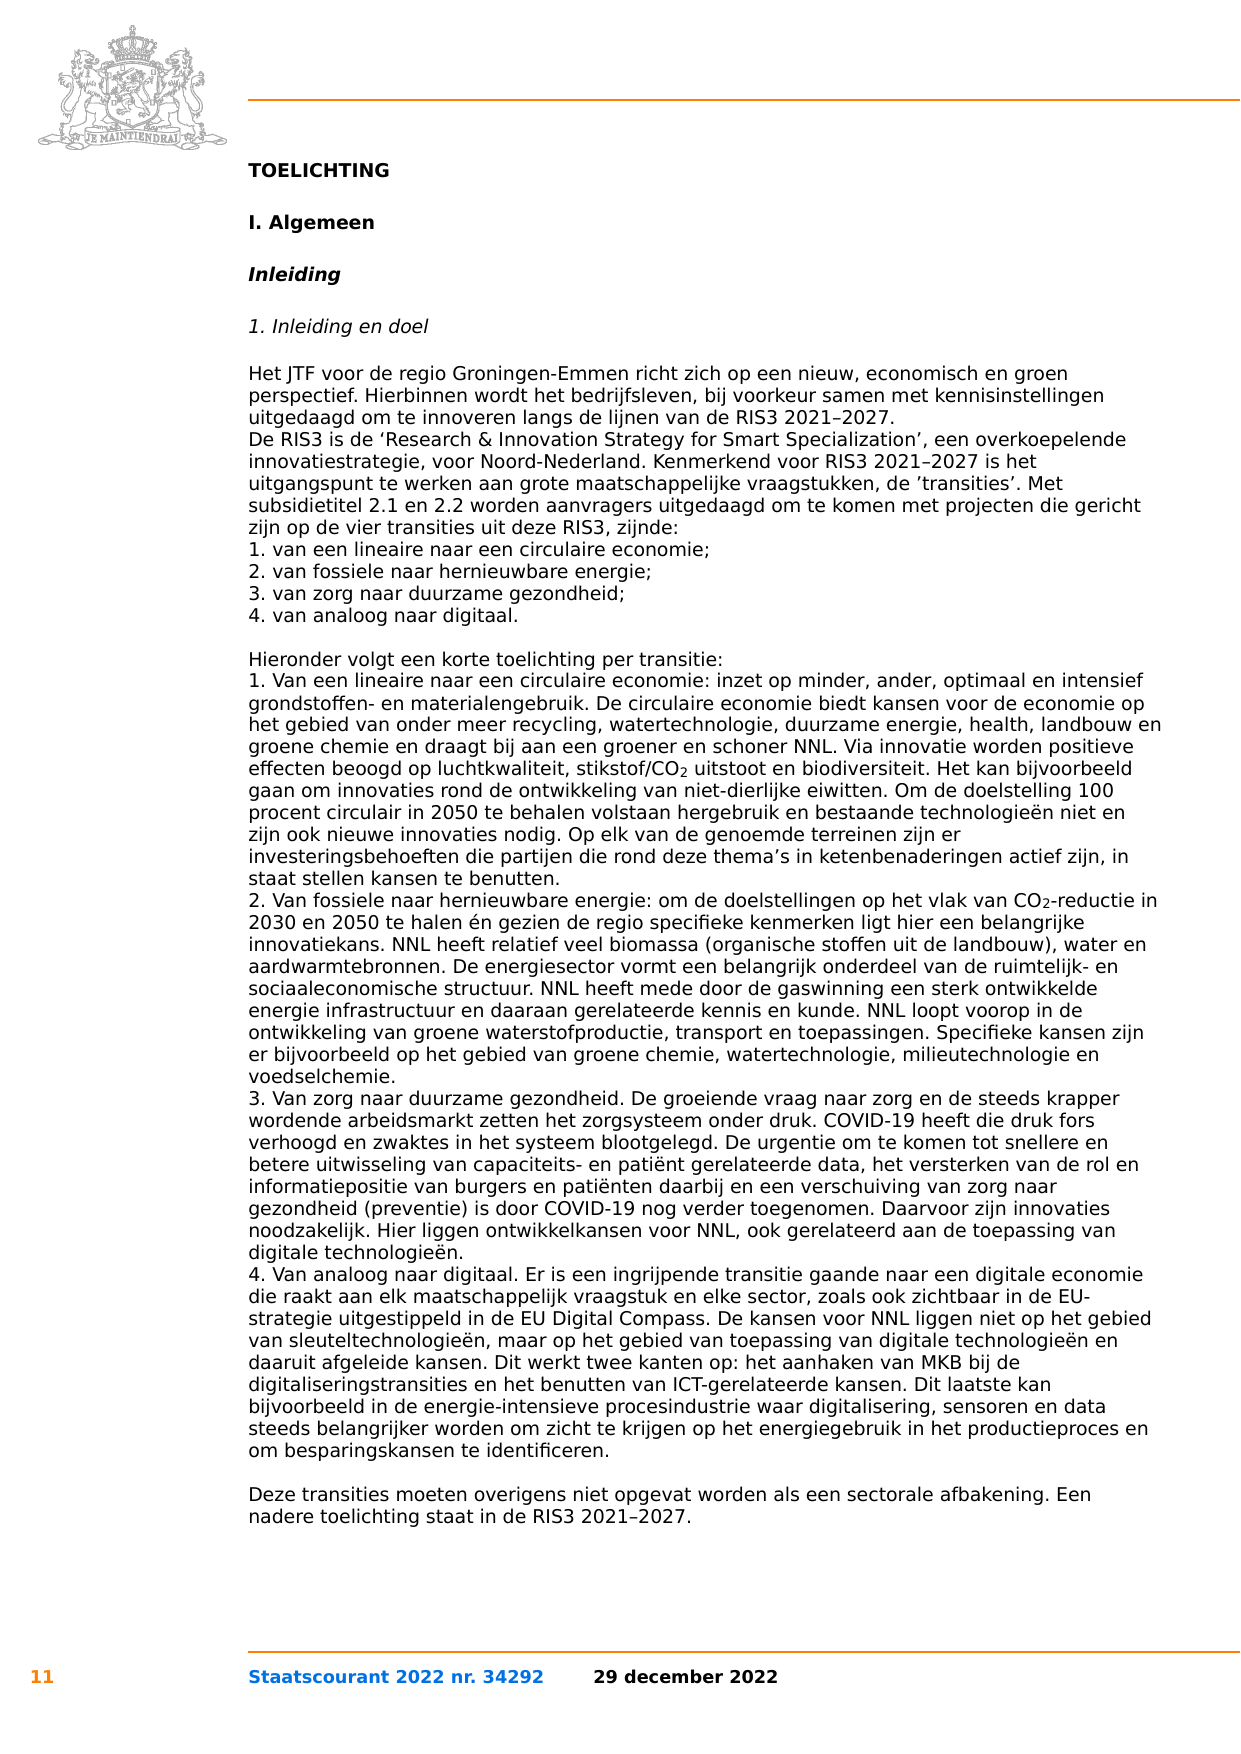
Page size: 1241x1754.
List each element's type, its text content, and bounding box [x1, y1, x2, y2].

text Het JTF voor de regio Groningen-Emmen richt zich op een nieuw, economisch en groen perspectief. Hierbinnen wordt het bedrijfsleven, bij voorkeur samen met kennisinstellingen uitgedaagd om te innoveren langs de lijnen van de RIS3 2021–2027. [248, 363, 1163, 429]
text 1. Van een lineaire naar een circulaire economie: inzet op minder, ander, optimaal en intensief grondstoffen- en materialengebruik. De circulaire economie biedt kansen voor de economie op het gebied van onder meer recycling, watertechnologie, duurzame energie, health, landbouw en groene chemie en draagt bij aan een groener en schoner NNL. Via innovatie worden positieve effecten beoogd op luchtkwaliteit, stikstof/CO2 uitstoot en biodiversiteit. Het kan bijvoorbeeld gaan om innovaties rond de ontwikkeling van niet-dierlijke eiwitten. Om de doelstelling 100 procent circulair in 2050 te behalen volstaan hergebruik en bestaande technologieën niet en zijn ook nieuwe innovaties nodig. Op elk van de genoemde terreinen zijn er investeringsbehoeften die partijen die rond deze thema’s in ketenbenaderingen actief zijn, in staat stellen kansen te benutten. [248, 670, 1163, 890]
text 3. van zorg naar duurzame gezondheid; [248, 583, 1163, 604]
text Hieronder volgt een korte toelichting per transitie: [248, 648, 1163, 670]
subtitle 1. Inleiding en doel [248, 316, 1163, 338]
subtitle TOELICHTING [248, 160, 1163, 182]
text De RIS3 is de ‘Research & Innovation Strategy for Smart Specialization’, een overkoepelende innovatiestrategie, voor Noord-Nederland. Kenmerkend voor RIS3 2021–2027 is het uitgangspunt te werken aan grote maatschappelijke vraagstukken, de ’transities’. Met subsidietitel 2.1 en 2.2 worden aanvragers uitgedaagd om te komen met projecten die gericht zijn op de vier transities uit deze RIS3, zijnde: [248, 429, 1163, 539]
text 1. van een lineaire naar een circulaire economie; [248, 539, 1163, 561]
subtitle Inleiding [248, 264, 1163, 286]
text 2. Van fossiele naar hernieuwbare energie: om de doelstellingen op het vlak van CO2-reductie in 2030 en 2050 te halen én gezien de regio specifieke kenmerken ligt hier een belangrijke innovatiekans. NNL heeft relatief veel biomassa (organische stoffen uit de landbouw), water en aardwarmtebronnen. De energiesector vormt een belangrijk onderdeel van de ruimtelijk- en sociaaleconomische structuur. NNL heeft mede door de gaswinning een sterk ontwikkelde energie infrastructuur en daaraan gerelateerde kennis en kunde. NNL loopt voorop in de ontwikkeling van groene waterstofproductie, transport en toepassingen. Specifieke kansen zijn er bijvoorbeeld op het gebied van groene chemie, watertechnologie, milieutechnologie en voedselchemie. [248, 890, 1163, 1088]
text 4. Van analoog naar digitaal. Er is een ingrijpende transitie gaande naar een digitale economie die raakt aan elk maatschappelijk vraagstuk en elke sector, zoals ook zichtbaar in de EU-strategie uitgestippeld in de EU Digital Compass. De kansen voor NNL liggen niet op het gebied van sleuteltechnologieën, maar op het gebied van toepassing van digitale technologieën en daaruit afgeleide kansen. Dit werkt twee kanten op: het aanhaken van MKB bij de digitaliseringstransities en het benutten van ICT-gerelateerde kansen. Dit laatste kan bijvoorbeeld in de energie-intensieve procesindustrie waar digitalisering, sensoren en data steeds belangrijker worden om zicht te krijgen op het energiegebruik in het productieproces en om besparingskansen te identificeren. [248, 1264, 1163, 1462]
text Deze transities moeten overigens niet opgevat worden als een sectorale afbakening. Een nadere toelichting staat in de RIS3 2021–2027. [248, 1483, 1163, 1527]
text 3. Van zorg naar duurzame gezondheid. De groeiende vraag naar zorg en de steeds krapper wordende arbeidsmarkt zetten het zorgsysteem onder druk. COVID-19 heeft die druk fors verhoogd en zwaktes in het systeem blootgelegd. De urgentie om te komen tot snellere en betere uitwisseling van capaciteits- en patiënt gerelateerde data, het versterken van de rol en informatiepositie van burgers en patiënten daarbij en een verschuiving van zorg naar gezondheid (preventie) is door COVID-19 nog verder toegenomen. Daarvoor zijn innovaties noodzakelijk. Hier liggen ontwikkelkansen voor NNL, ook gerelateerd aan de toepassing van digitale technologieën. [248, 1088, 1163, 1264]
text 4. van analoog naar digitaal. [248, 604, 1163, 627]
text 2. van fossiele naar hernieuwbare energie; [248, 561, 1163, 583]
picture [38, 25, 227, 150]
subtitle I. Algemeen [248, 212, 1163, 234]
